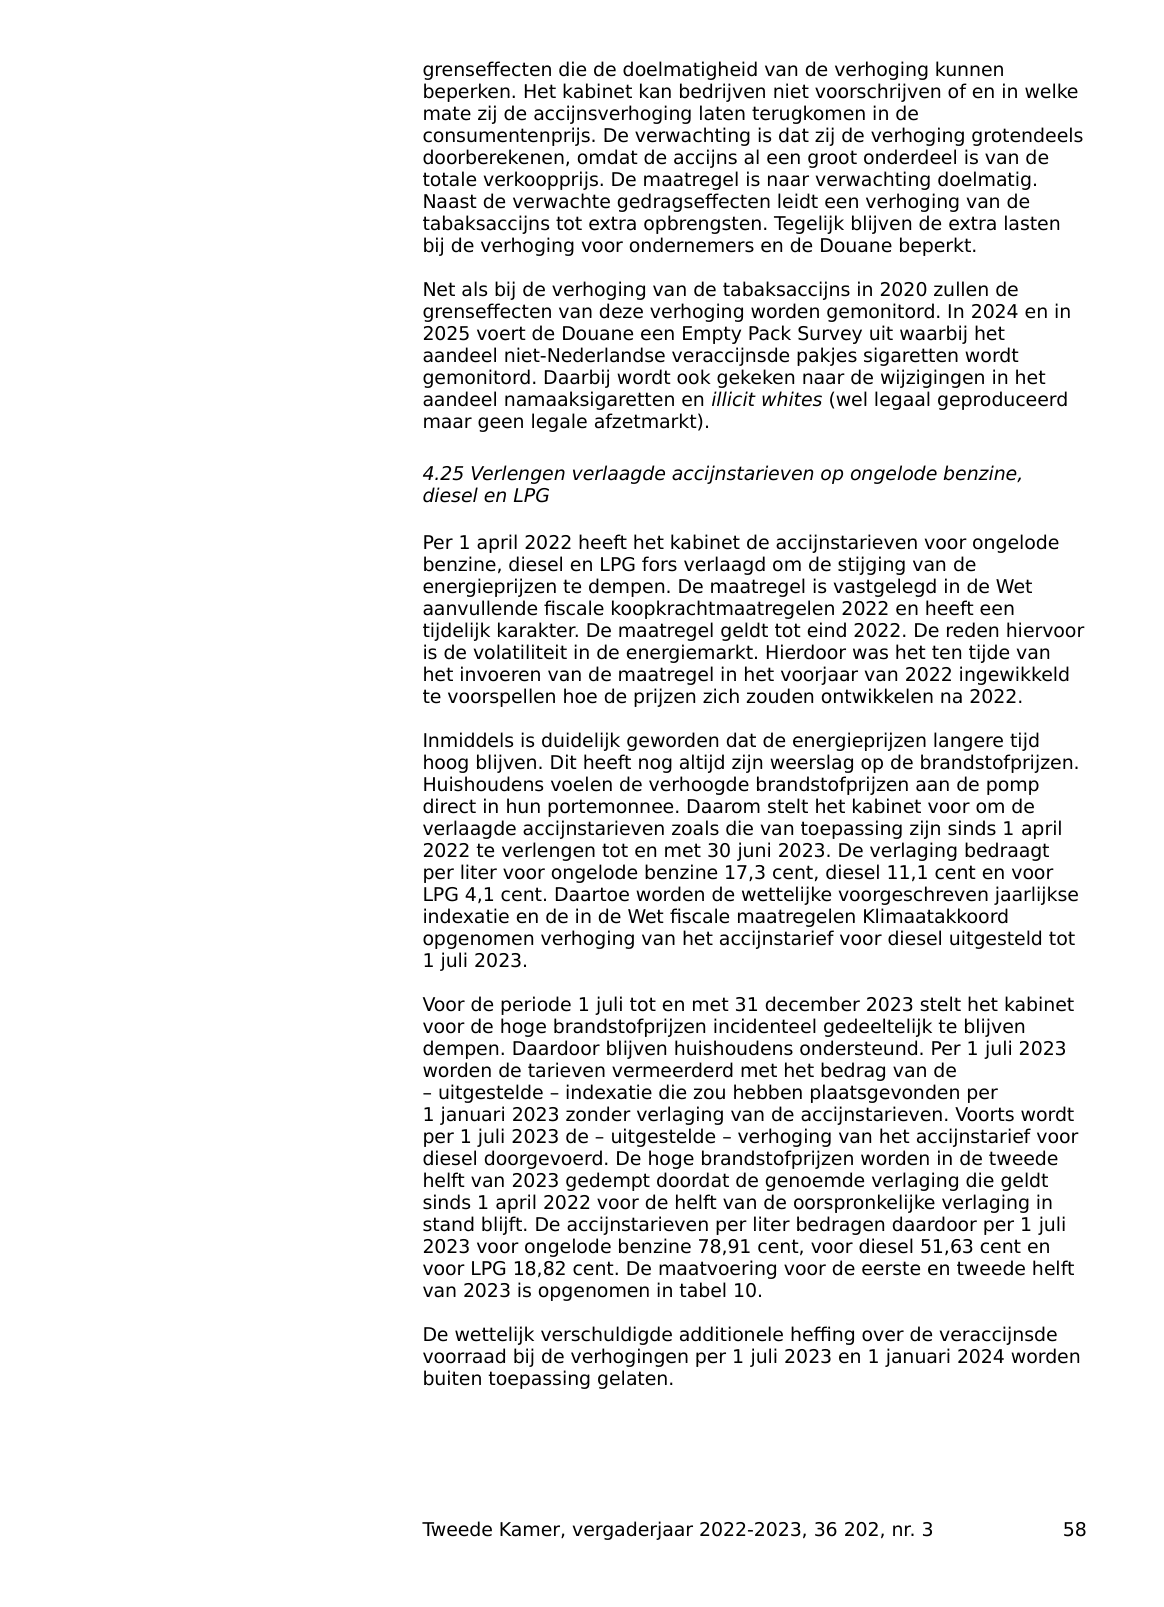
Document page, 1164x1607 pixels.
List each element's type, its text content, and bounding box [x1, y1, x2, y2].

text Voor de periode 1 juli tot en met 31 december 2023 stelt het kabinet voor de hoge brandstofprijzen incidenteel gedeeltelijk te blijven dempen. Daardoor blijven huishoudens ondersteund. Per 1 juli 2023 worden de tarieven vermeerderd met het bedrag van de – uitgestelde – indexatie die zou hebben plaatsgevonden per 1 januari 2023 zonder verlaging van de accijnstarieven. Voorts wordt per 1 juli 2023 de – uitgestelde – verhoging van het accijnstarief voor diesel doorgevoerd. De hoge brandstofprijzen worden in de tweede helft van 2023 gedempt doordat de genoemde verlaging die geldt sinds 1 april 2022 voor de helft van de oorspronkelijke verlaging in stand blijft. De accijnstarieven per liter bedragen daardoor per 1 juli 2023 voor ongelode benzine 78,91 cent, voor diesel 51,63 cent en voor LPG 18,82 cent. De maatvoering voor de eerste en tweede helft van 2023 is opgenomen in tabel 10. [422, 994, 1087, 1302]
text De wettelijk verschuldigde additionele heffing over de veraccijnsde voorraad bij de verhogingen per 1 juli 2023 en 1 januari 2024 worden buiten toepassing gelaten. [422, 1324, 1087, 1390]
text Per 1 april 2022 heeft het kabinet de accijnstarieven voor ongelode benzine, diesel en LPG fors verlaagd om de stijging van de energieprijzen te dempen. De maatregel is vastgelegd in de Wet aanvullende fiscale koopkrachtmaatregelen 2022 en heeft een tijdelijk karakter. De maatregel geldt tot eind 2022. De reden hiervoor is de volatiliteit in de energiemarkt. Hierdoor was het ten tijde van het invoeren van de maatregel in het voorjaar van 2022 ingewikkeld te voorspellen hoe de prijzen zich zouden ontwikkelen na 2022. [422, 532, 1087, 708]
text Net als bij de verhoging van de tabaksaccijns in 2020 zullen de grenseffecten van deze verhoging worden gemonitord. In 2024 en in 2025 voert de Douane een Empty Pack Survey uit waarbij het aandeel niet-Nederlandse veraccijnsde pakjes sigaretten wordt gemonitord. Daarbij wordt ook gekeken naar de wijzigingen in het aandeel namaaksigaretten en illicit whites (wel legaal geproduceerd maar geen legale afzetmarkt). [422, 279, 1087, 433]
text grenseffecten die de doelmatigheid van de verhoging kunnen beperken. Het kabinet kan bedrijven niet voorschrijven of en in welke mate zij de accijnsverhoging laten terugkomen in de consumentenprijs. De verwachting is dat zij de verhoging grotendeels doorberekenen, omdat de accijns al een groot onderdeel is van de totale verkoopprijs. De maatregel is naar verwachting doelmatig. Naast de verwachte gedragseffecten leidt een verhoging van de tabaksaccijns tot extra opbrengsten. Tegelijk blijven de extra lasten bij de verhoging voor ondernemers en de Douane beperkt. [422, 59, 1087, 257]
text Inmiddels is duidelijk geworden dat de energieprijzen langere tijd hoog blijven. Dit heeft nog altijd zijn weerslag op de brandstofprijzen. Huishoudens voelen de verhoogde brandstofprijzen aan de pomp direct in hun portemonnee. Daarom stelt het kabinet voor om de verlaagde accijnstarieven zoals die van toepassing zijn sinds 1 april 2022 te verlengen tot en met 30 juni 2023. De verlaging bedraagt per liter voor ongelode benzine 17,3 cent, diesel 11,1 cent en voor LPG 4,1 cent. Daartoe worden de wettelijke voorgeschreven jaarlijkse indexatie en de in de Wet fiscale maatregelen Klimaatakkoord opgenomen verhoging van het accijnstarief voor diesel uitgesteld tot 1 juli 2023. [422, 730, 1087, 972]
subtitle 4.25 Verlengen verlaagde accijnstarieven op ongelode benzine, diesel en LPG [422, 463, 1087, 507]
